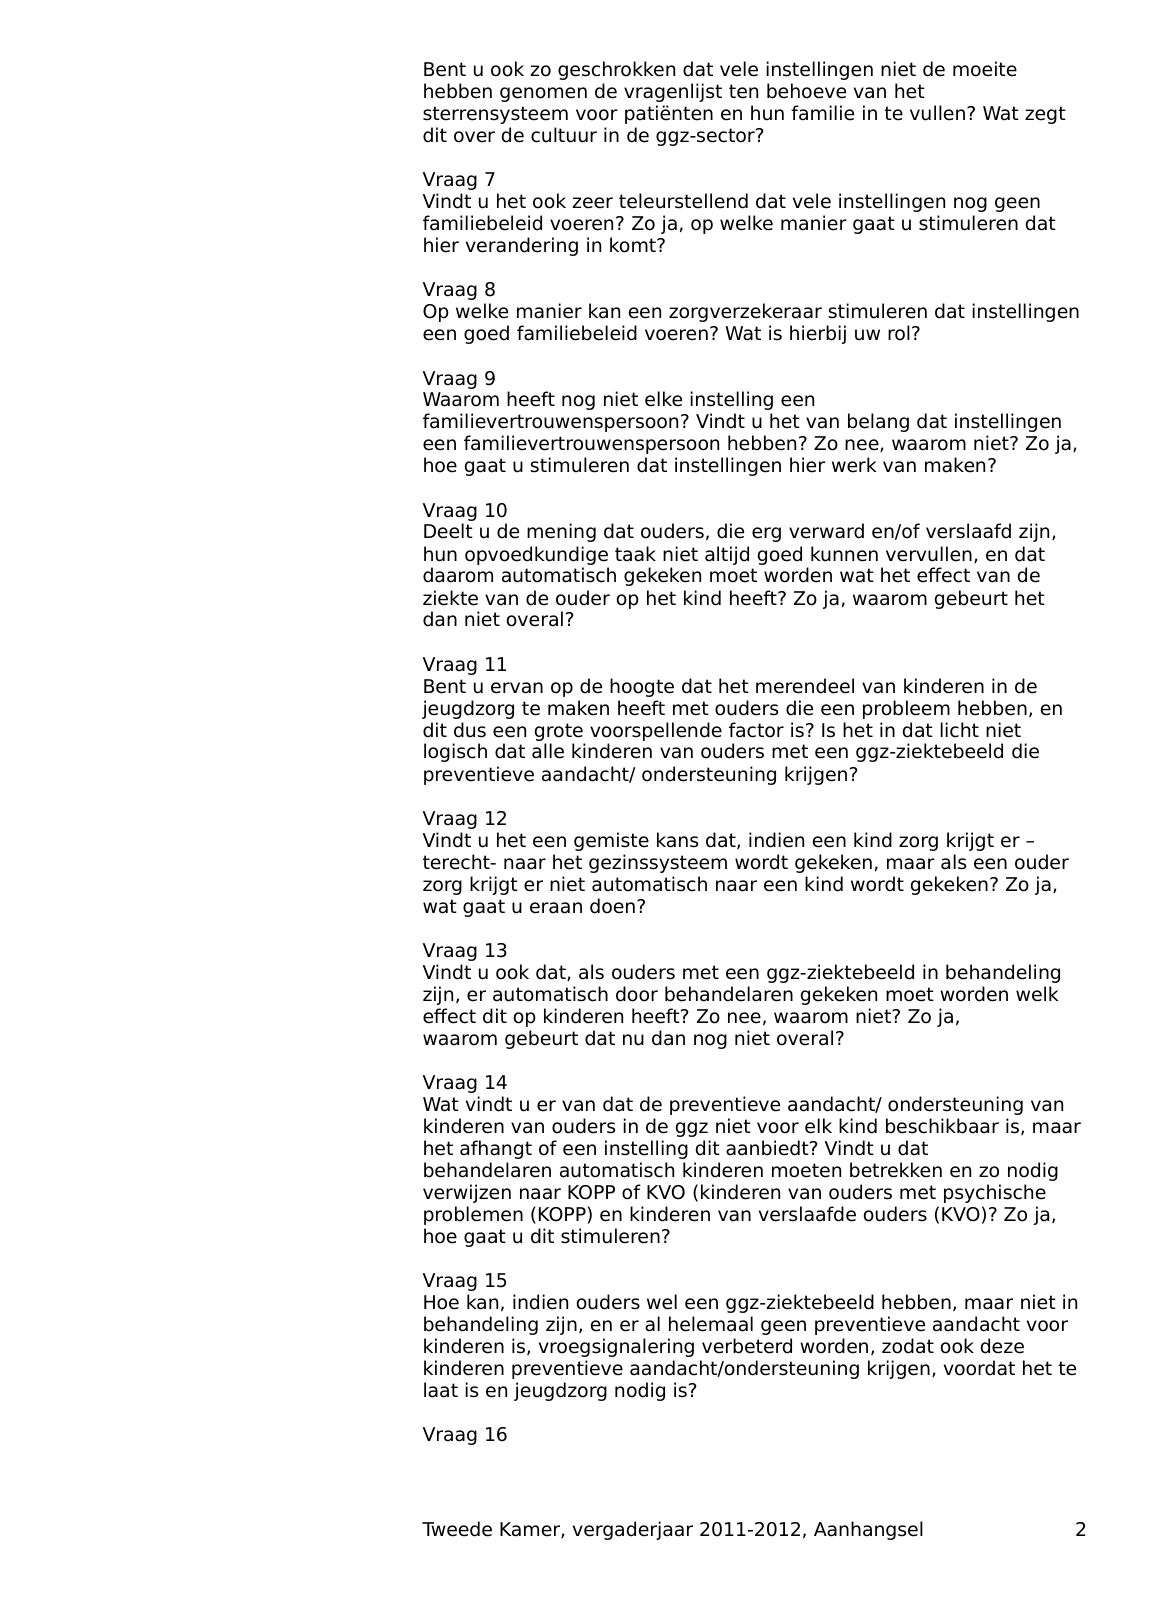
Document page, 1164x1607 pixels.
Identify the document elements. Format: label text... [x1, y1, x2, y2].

text Vindt u het ook zeer teleurstellend dat vele instellingen nog geen familiebeleid voeren? Zo ja, op welke manier gaat u stimuleren dat hier verandering in komt? [422, 191, 1087, 257]
text Vraag 13 [422, 940, 1087, 962]
text Vraag 11 [422, 653, 1087, 676]
text Bent u ook zo geschrokken dat vele instellingen niet de moeite hebben genomen de vragenlijst ten behoeve van het sterrensysteem voor patiënten en hun familie in te vullen? Wat zegt dit over de cultuur in de ggz-sector? [422, 59, 1087, 147]
text Vraag 12 [422, 808, 1087, 829]
text Waarom heeft nog niet elke instelling een familievertrouwenspersoon? Vindt u het van belang dat instellingen een familievertrouwenspersoon hebben? Zo nee, waarom niet? Zo ja, hoe gaat u stimuleren dat instellingen hier werk van maken? [422, 389, 1087, 477]
text Vraag 15 [422, 1270, 1087, 1292]
text Hoe kan, indien ouders wel een ggz-ziektebeeld hebben, maar niet in behandeling zijn, en er al helemaal geen preventieve aandacht voor kinderen is, vroegsignalering verbeterd worden, zodat ook deze kinderen preventieve aandacht/ondersteuning krijgen, voordat het te laat is en jeugdzorg nodig is? [422, 1292, 1087, 1402]
text Wat vindt u er van dat de preventieve aandacht/ ondersteuning van kinderen van ouders in de ggz niet voor elk kind beschikbaar is, maar het afhangt of een instelling dit aanbiedt? Vindt u dat behandelaren automatisch kinderen moeten betrekken en zo nodig verwijzen naar KOPP of KVO (kinderen van ouders met psychische problemen (KOPP) en kinderen van verslaafde ouders (KVO)? Zo ja, hoe gaat u dit stimuleren? [422, 1094, 1087, 1248]
text Vraag 8 [422, 279, 1087, 301]
text Vraag 10 [422, 499, 1087, 521]
text Vindt u ook dat, als ouders met een ggz-ziektebeeld in behandeling zijn, er automatisch door behandelaren gekeken moet worden welk effect dit op kinderen heeft? Zo nee, waarom niet? Zo ja, waarom gebeurt dat nu dan nog niet overal? [422, 962, 1087, 1049]
text Bent u ervan op de hoogte dat het merendeel van kinderen in de jeugdzorg te maken heeft met ouders die een probleem hebben, en dit dus een grote voorspellende factor is? Is het in dat licht niet logisch dat alle kinderen van ouders met een ggz-ziektebeeld die preventieve aandacht/ ondersteuning krijgen? [422, 676, 1087, 785]
text Vraag 7 [422, 169, 1087, 191]
text Vraag 14 [422, 1072, 1087, 1094]
text Vindt u het een gemiste kans dat, indien een kind zorg krijgt er – terecht- naar het gezinssysteem wordt gekeken, maar als een ouder zorg krijgt er niet automatisch naar een kind wordt gekeken? Zo ja, wat gaat u eraan doen? [422, 829, 1087, 917]
text Vraag 9 [422, 367, 1087, 389]
text Op welke manier kan een zorgverzekeraar stimuleren dat instellingen een goed familiebeleid voeren? Wat is hierbij uw rol? [422, 301, 1087, 345]
text Deelt u de mening dat ouders, die erg verward en/of verslaafd zijn, hun opvoedkundige taak niet altijd goed kunnen vervullen, en dat daarom automatisch gekeken moet worden wat het effect van de ziekte van de ouder op het kind heeft? Zo ja, waarom gebeurt het dan niet overal? [422, 521, 1087, 631]
text Vraag 16 [422, 1424, 1087, 1446]
